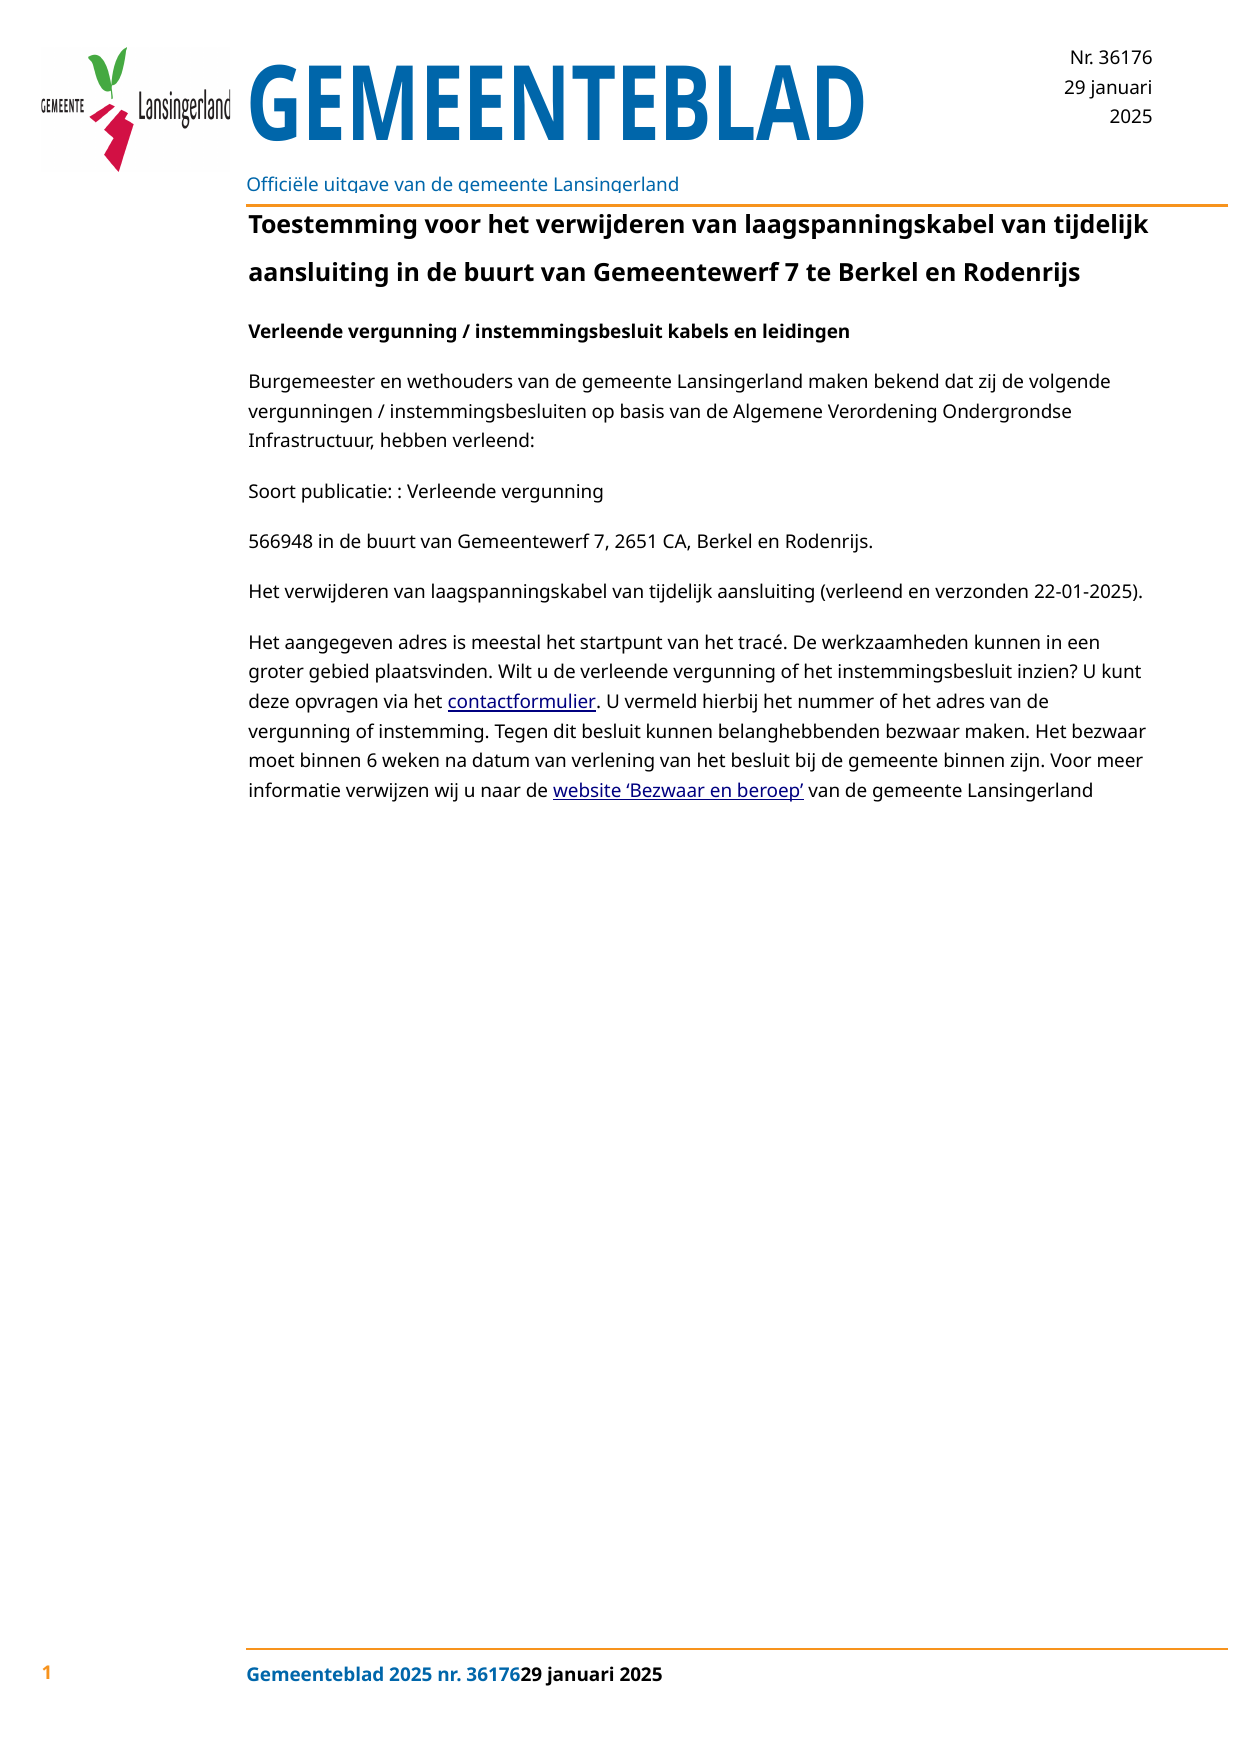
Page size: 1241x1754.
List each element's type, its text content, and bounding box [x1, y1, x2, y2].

text Het verwijderen van laagspanningskabel van tijdelijk aansluiting (verleend en verzonden 22-01-2025). [248, 579, 1152, 604]
text 566948 in de buurt van Gemeentewerf 7, 2651 CA, Berkel en Rodenrijs. [248, 528, 1152, 554]
text Verleende vergunning / instemmingsbesluit kabels en leidingen [248, 318, 1152, 344]
text Toestemming voor het verwijderen van laagspanningskabel van tijdelijk aansluiting in de buurt van Gemeentewerf 7 te Berkel en Rodenrijs [248, 207, 1152, 288]
text Soort publicatie: : Verleende vergunning [248, 478, 1152, 504]
text Burgemeester en wethouders van de gemeente Lansingerland maken bekend dat zij de volgende vergunningen / instemmingsbesluiten op basis van de Algemene Verordening Ondergrondse Infrastructuur, hebben verleend: [248, 368, 1152, 453]
picture [41, 47, 231, 172]
text Het aangegeven adres is meestal het startpunt van het tracé. De werkzaamheden kunnen in een groter gebied plaatsvinden. Wilt u de verleende vergunning of het instemmingsbesluit inzien? U kunt deze opvragen via het contactformulier. U vermeld hierbij het nummer of het adres van de vergunning of instemming. Tegen dit besluit kunnen belanghebbenden bezwaar maken. Het bezwaar moet binnen 6 weken na datum van verlening van het besluit bij de gemeente binnen zijn. Voor meer informatie verwijzen wij u naar de website ‘Bezwaar en beroep’ van de gemeente Lansingerland [248, 629, 1152, 803]
